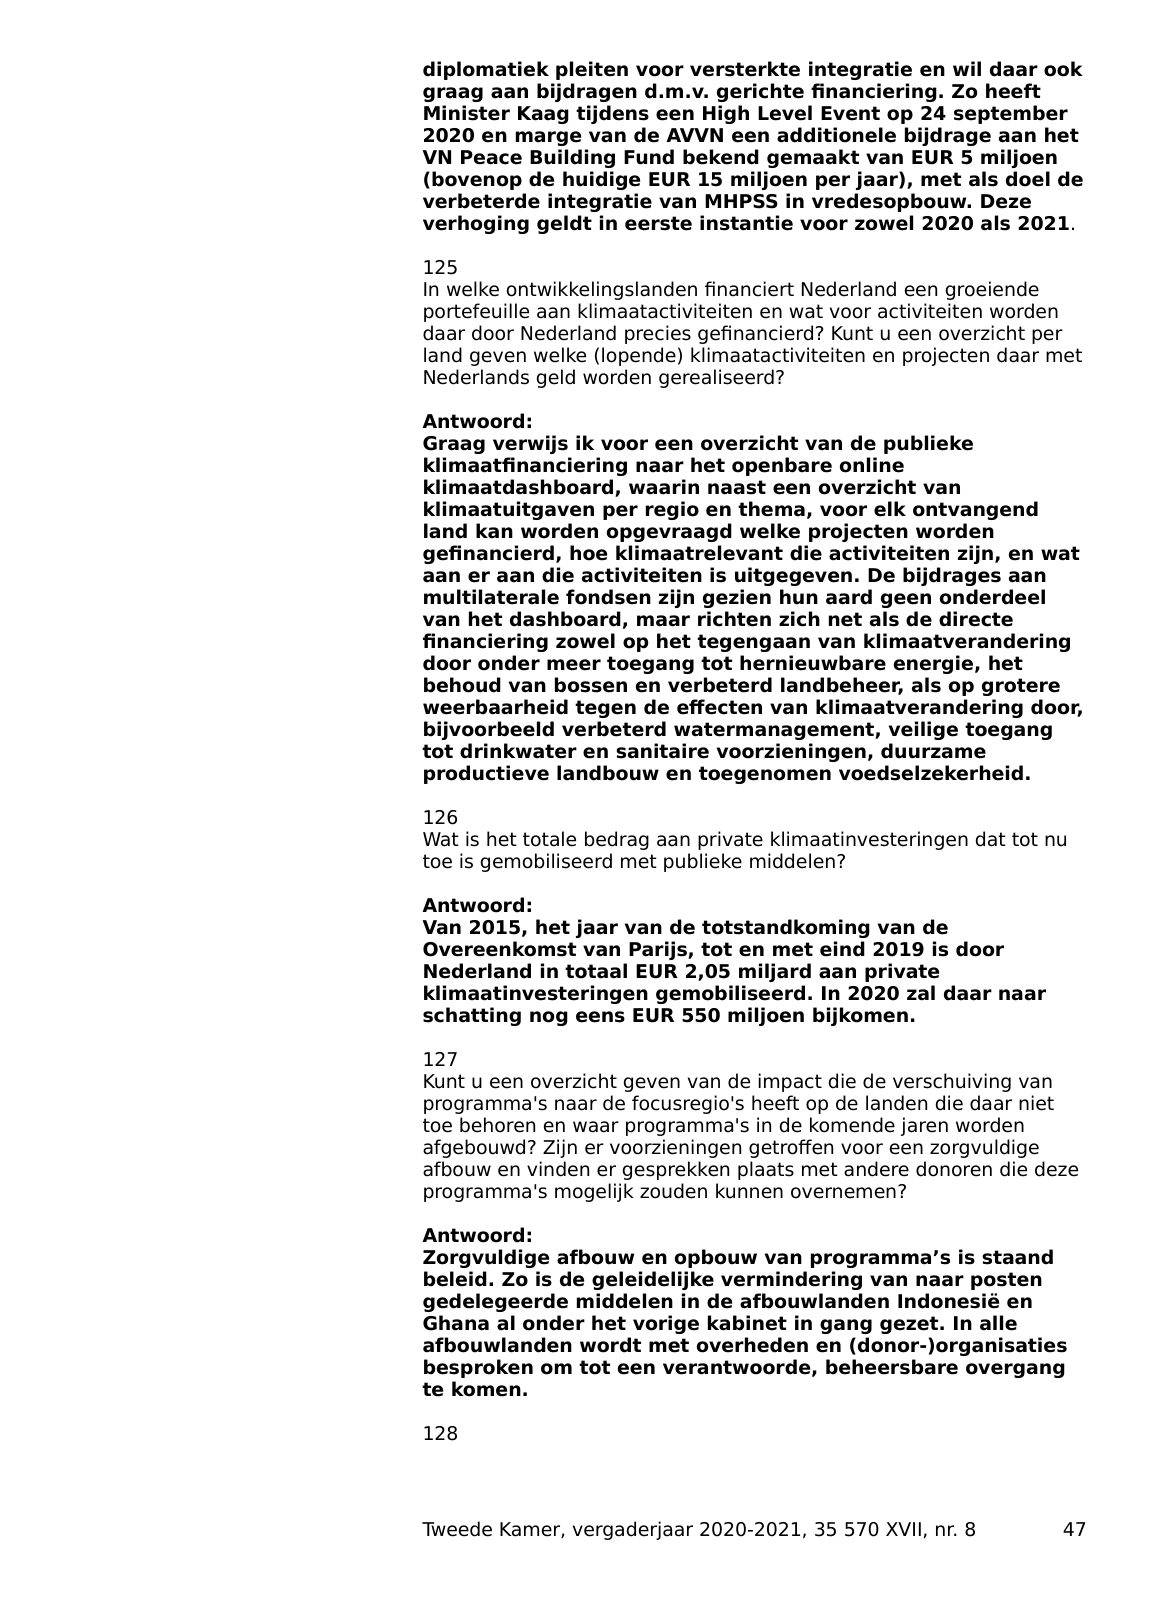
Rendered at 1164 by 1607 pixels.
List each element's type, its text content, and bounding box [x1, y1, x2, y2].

text Antwoord: [422, 895, 1087, 917]
text Graag verwijs ik voor een overzicht van de publieke klimaatfinanciering naar het openbare online klimaatdashboard, waarin naast een overzicht van klimaatuitgaven per regio en thema, voor elk ontvangend land kan worden opgevraagd welke projecten worden gefinancierd, hoe klimaatrelevant die activiteiten zijn, en wat aan er aan die activiteiten is uitgegeven. De bijdrages aan multilaterale fondsen zijn gezien hun aard geen onderdeel van het dashboard, maar richten zich net als de directe financiering zowel op het tegengaan van klimaatverandering door onder meer toegang tot hernieuwbare energie, het behoud van bossen en verbeterd landbeheer, als op grotere weerbaarheid tegen de effecten van klimaatverandering door, bijvoorbeeld verbeterd watermanagement, veilige toegang tot drinkwater en sanitaire voorzieningen, duurzame productieve landbouw en toegenomen voedselzekerheid. [422, 433, 1087, 785]
text diplomatiek pleiten voor versterkte integratie en wil daar ook graag aan bijdragen d.m.v. gerichte financiering. Zo heeft Minister Kaag tijdens een High Level Event op 24 september 2020 en marge van de AVVN een additionele bijdrage aan het VN Peace Building Fund bekend gemaakt van EUR 5 miljoen (bovenop de huidige EUR 15 miljoen per jaar), met als doel de verbeterde integratie van MHPSS in vredesopbouw. Deze verhoging geldt in eerste instantie voor zowel 2020 als 2021. [422, 59, 1087, 235]
text Antwoord: [422, 411, 1087, 433]
text Zorgvuldige afbouw en opbouw van programma’s is staand beleid. Zo is de geleidelijke vermindering van naar posten gedelegeerde middelen in de afbouwlanden Indonesië en Ghana al onder het vorige kabinet in gang gezet. In alle afbouwlanden wordt met overheden en (donor-)organisaties besproken om tot een verantwoorde, beheersbare overgang te komen. [422, 1247, 1087, 1401]
text Van 2015, het jaar van de totstandkoming van de Overeenkomst van Parijs, tot en met eind 2019 is door Nederland in totaal EUR 2,05 miljard aan private klimaatinvesteringen gemobiliseerd. In 2020 zal daar naar schatting nog eens EUR 550 miljoen bijkomen. [422, 917, 1087, 1027]
text 126 [422, 807, 1087, 829]
text Kunt u een overzicht geven van de impact die de verschuiving van programma's naar de focusregio's heeft op de landen die daar niet toe behoren en waar programma's in de komende jaren worden afgebouwd? Zijn er voorzieningen getroffen voor een zorgvuldige afbouw en vinden er gesprekken plaats met andere donoren die deze programma's mogelijk zouden kunnen overnemen? [422, 1071, 1087, 1203]
text 128 [422, 1423, 1087, 1445]
text In welke ontwikkelingslanden financiert Nederland een groeiende portefeuille aan klimaatactiviteiten en wat voor activiteiten worden daar door Nederland precies gefinancierd? Kunt u een overzicht per land geven welke (lopende) klimaatactiviteiten en projecten daar met Nederlands geld worden gerealiseerd? [422, 279, 1087, 389]
text Wat is het totale bedrag aan private klimaatinvesteringen dat tot nu toe is gemobiliseerd met publieke middelen? [422, 829, 1087, 873]
text Antwoord: [422, 1225, 1087, 1247]
text 125 [422, 257, 1087, 279]
text 127 [422, 1049, 1087, 1071]
